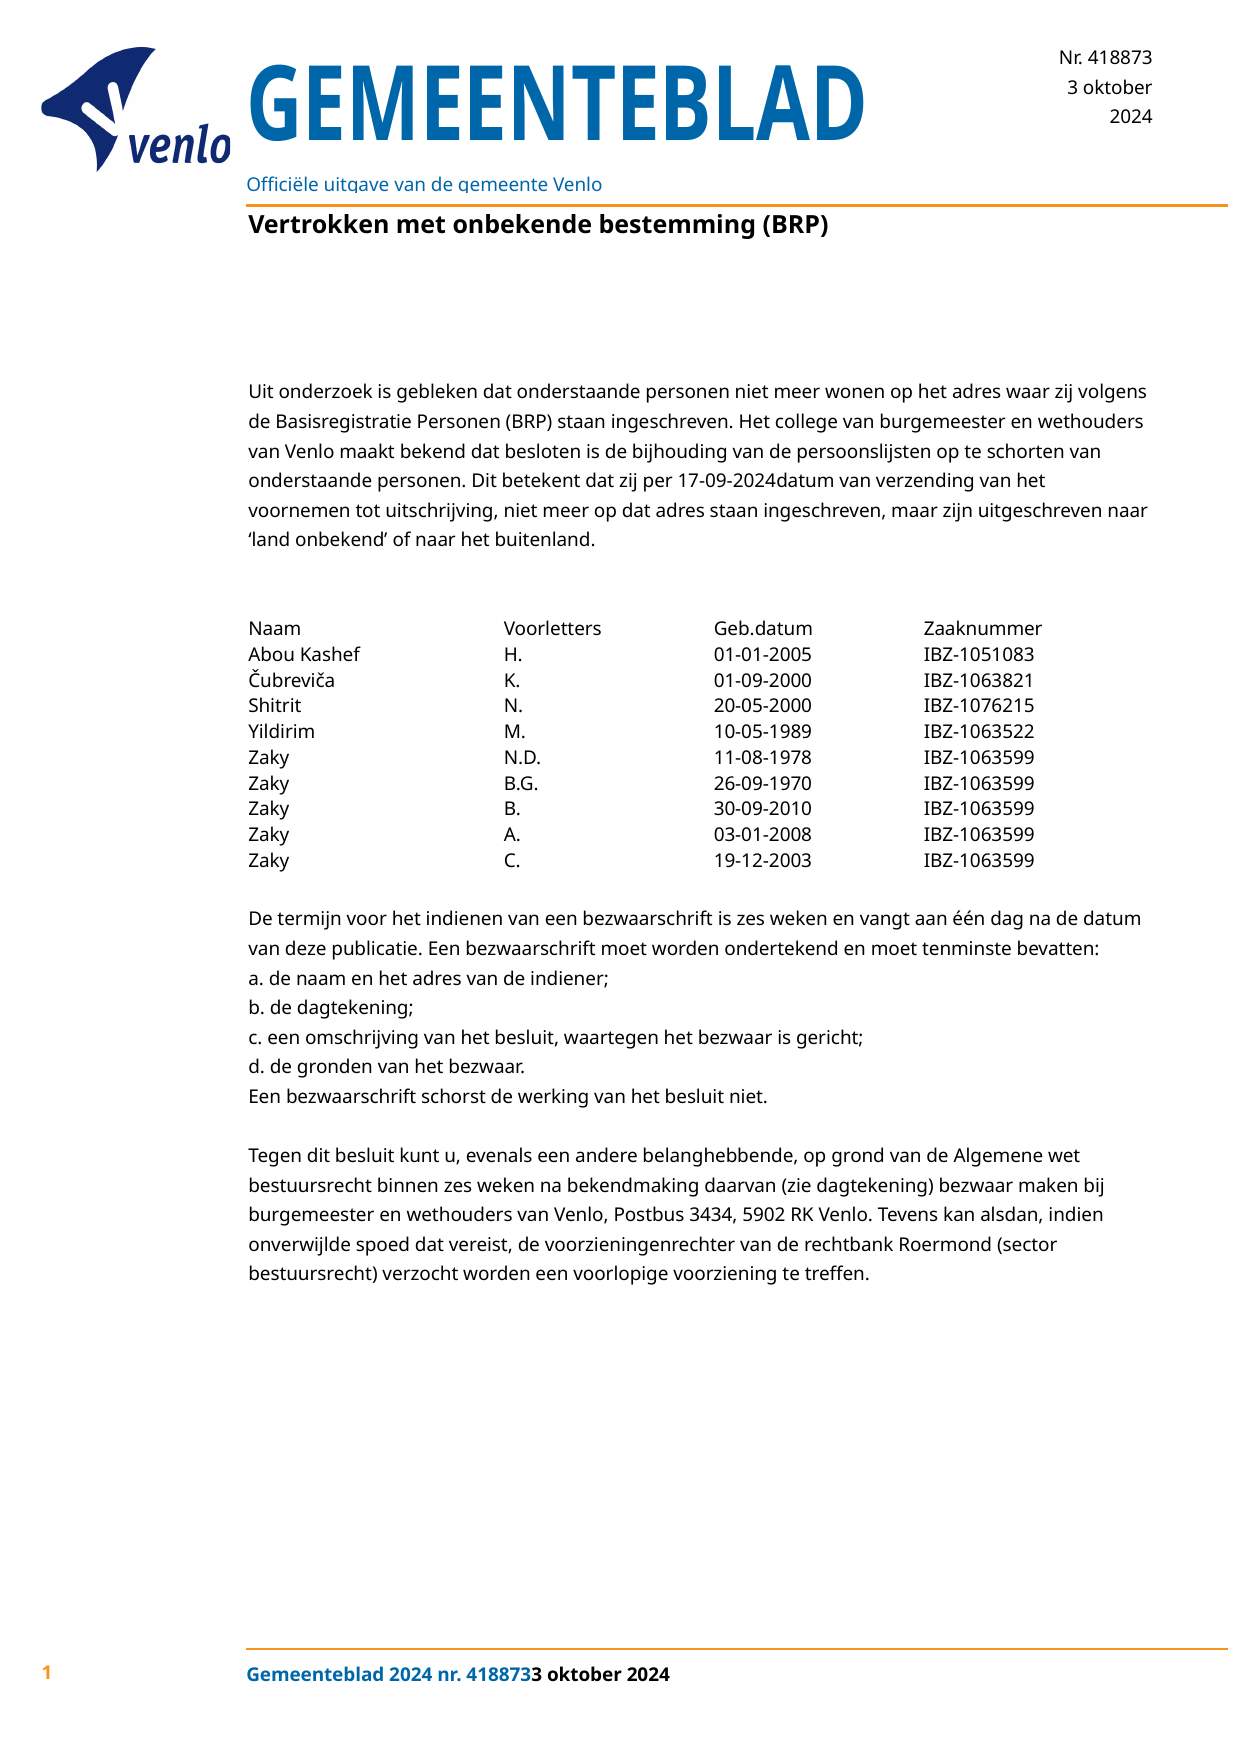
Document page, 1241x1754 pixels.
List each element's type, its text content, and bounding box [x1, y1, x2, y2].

table_cell IBZ-1063599 [924, 770, 1152, 796]
table_cell IBZ-1063599 [924, 847, 1152, 873]
table_cell 01-01-2005 [714, 641, 923, 667]
table_header Naam [248, 616, 503, 641]
table_cell IBZ-1076215 [924, 693, 1152, 718]
table_cell A. [504, 821, 713, 847]
table_cell Shitrit [248, 693, 503, 718]
table_cell Zaky [248, 821, 503, 847]
table_cell 20-05-2000 [714, 693, 923, 718]
table_cell B. [504, 796, 713, 821]
text Uit onderzoek is gebleken dat onderstaande personen niet meer wonen op het adres waar zij volgens de Basisregistratie Personen (BRP) staan ingeschreven. Het college van burgemeester en wethouders van Venlo maakt bekend dat besloten is de bijhouding van de persoonslijsten op te schorten van onderstaande personen. Dit betekent dat zij per 17-09-2024datum van verzending van het voornemen tot uitschrijving, niet meer op dat adres staan ingeschreven, maar zijn uitgeschreven naar ‘land onbekend’ of naar het buitenland. [248, 379, 1152, 552]
table_header Zaaknummer [924, 616, 1152, 641]
table_cell Zaky [248, 796, 503, 821]
table_cell IBZ-1063599 [924, 821, 1152, 847]
table_cell IBZ-1063821 [924, 667, 1152, 693]
table_cell 01-09-2000 [714, 667, 923, 693]
text b. de dagtekening; [248, 994, 1152, 1020]
text d. de gronden van het bezwaar. [248, 1053, 1152, 1079]
table_cell Abou Kashef [248, 641, 503, 667]
table_cell B.G. [504, 770, 713, 796]
table_cell Yildirim [248, 719, 503, 744]
table_cell 30-09-2010 [714, 796, 923, 821]
table_cell K. [504, 667, 713, 693]
text Vertrokken met onbekende bestemming (BRP) [248, 207, 1152, 241]
table_header Geb.datum [714, 616, 923, 641]
table_cell N. [504, 693, 713, 718]
table_cell N.D. [504, 744, 713, 770]
table_cell C. [504, 847, 713, 873]
table_cell IBZ-1063522 [924, 719, 1152, 744]
table_header Voorletters [504, 616, 713, 641]
table_cell Zaky [248, 744, 503, 770]
table_cell H. [504, 641, 713, 667]
picture [41, 47, 231, 172]
table_cell 26-09-1970 [714, 770, 923, 796]
table_cell 03-01-2008 [714, 821, 923, 847]
table_cell Zaky [248, 847, 503, 873]
table_cell Zaky [248, 770, 503, 796]
table_cell Čubreviča [248, 667, 503, 693]
table_cell IBZ-1051083 [924, 641, 1152, 667]
table_cell 10-05-1989 [714, 719, 923, 744]
text a. de naam en het adres van de indiener; [248, 965, 1152, 991]
text De termijn voor het indienen van een bezwaarschrift is zes weken en vangt aan één dag na de datum van deze publicatie. Een bezwaarschrift moet worden ondertekend en moet tenminste bevatten: [248, 906, 1152, 961]
text Een bezwaarschrift schorst de werking van het besluit niet. [248, 1083, 1152, 1109]
table_cell 11-08-1978 [714, 744, 923, 770]
table_cell IBZ-1063599 [924, 744, 1152, 770]
table_cell 19-12-2003 [714, 847, 923, 873]
table_cell IBZ-1063599 [924, 796, 1152, 821]
text Tegen dit besluit kunt u, evenals een andere belanghebbende, op grond van de Algemene wet bestuursrecht binnen zes weken na bekendmaking daarvan (zie dagtekening) bezwaar maken bij burgemeester en wethouders van Venlo, Postbus 3434, 5902 RK Venlo. Tevens kan alsdan, indien onverwijlde spoed dat vereist, de voorzieningenrechter van de rechtbank Roermond (sector bestuursrecht) verzocht worden een voorlopige voorziening te treffen. [248, 1142, 1152, 1286]
text c. een omschrijving van het besluit, waartegen het bezwaar is gericht; [248, 1024, 1152, 1050]
table_cell M. [504, 719, 713, 744]
